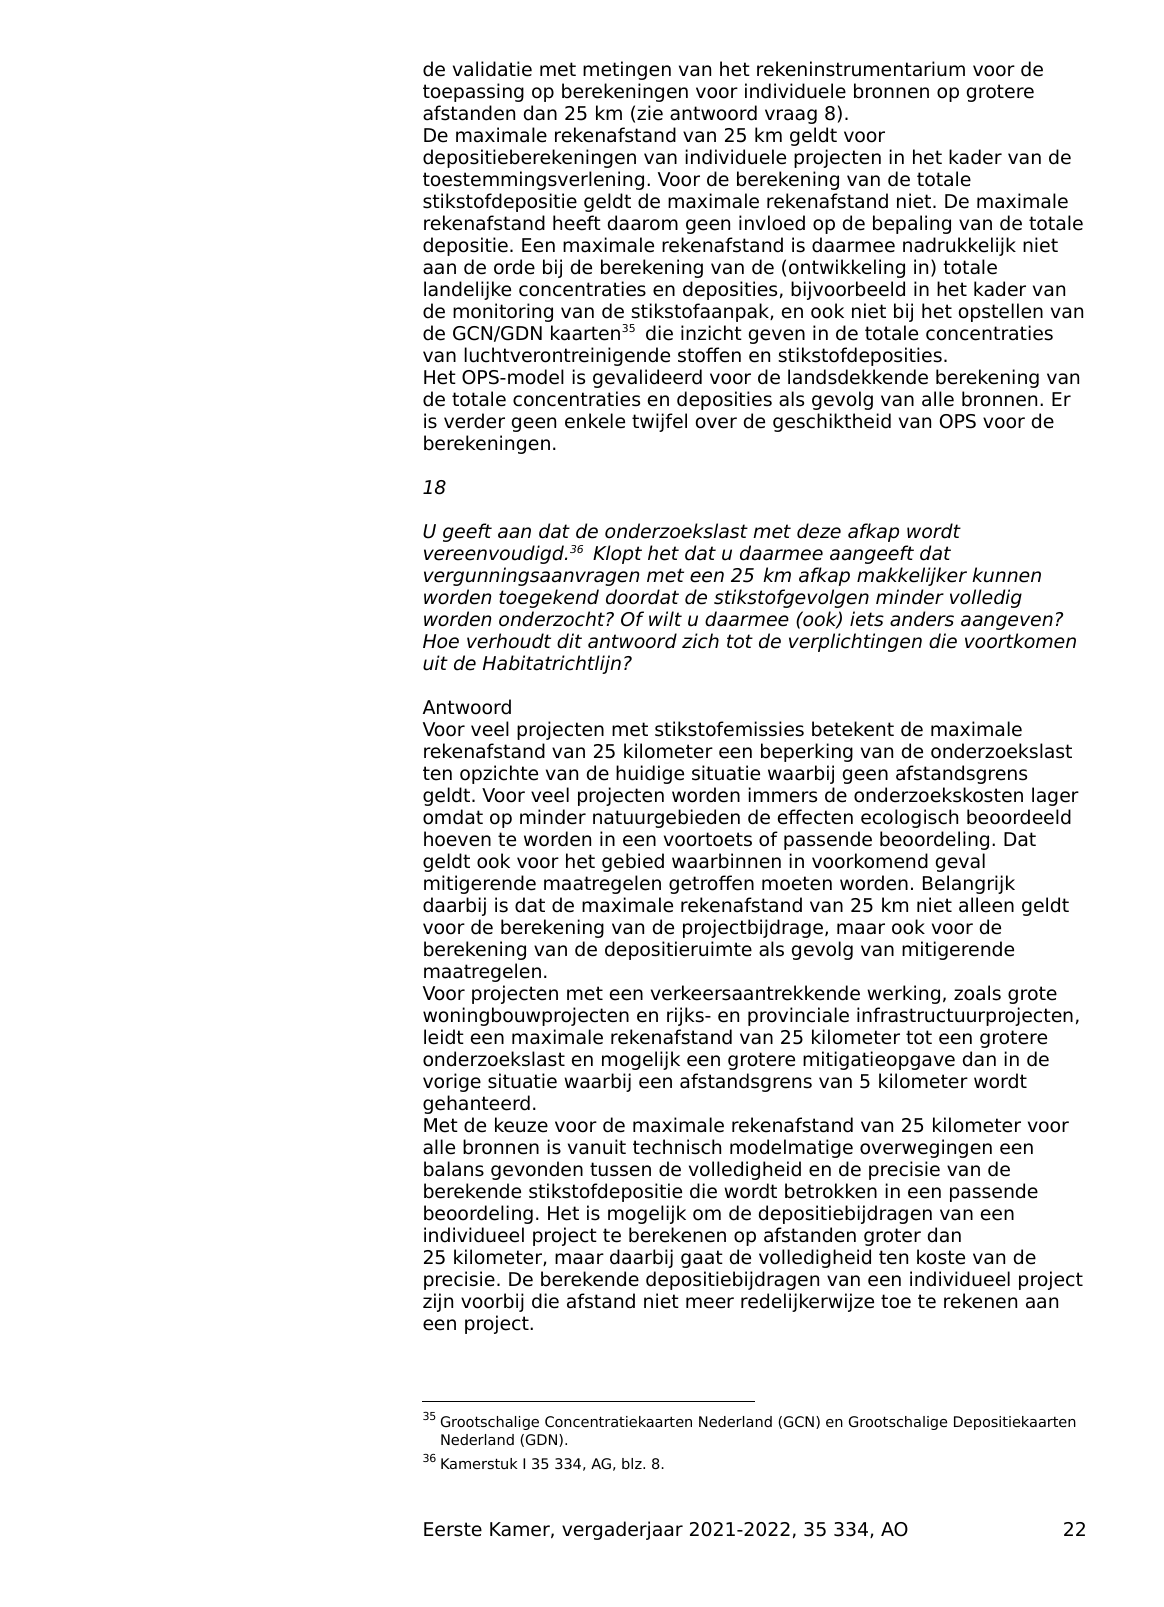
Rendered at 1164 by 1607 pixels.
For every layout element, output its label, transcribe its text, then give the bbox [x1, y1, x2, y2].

text Grootschalige Concentratiekaarten Nederland (GCN) en Grootschalige Depositiekaarten Nederland (GDN). [422, 1410, 1087, 1449]
text de validatie met metingen van het rekeninstrumentarium voor de toepassing op berekeningen voor individuele bronnen op grotere afstanden dan 25 km (zie antwoord vraag 8). [422, 59, 1087, 125]
text De maximale rekenafstand van 25 km geldt voor depositieberekeningen van individuele projecten in het kader van de toestemmingsverlening. Voor de berekening van de totale stikstofdepositie geldt de maximale rekenafstand niet. De maximale rekenafstand heeft daarom geen invloed op de bepaling van de totale depositie. Een maximale rekenafstand is daarmee nadrukkelijk niet aan de orde bij de berekening van de (ontwikkeling in) totale landelijke concentraties en deposities, bijvoorbeeld in het kader van de monitoring van de stikstofaanpak, en ook niet bij het opstellen van de GCN/GDN kaarten die inzicht geven in de totale concentraties van luchtverontreinigende stoffen en stikstofdeposities. [422, 125, 1087, 367]
text Voor veel projecten met stikstofemissies betekent de maximale rekenafstand van 25 kilometer een beperking van de onderzoekslast ten opzichte van de huidige situatie waarbij geen afstandsgrens geldt. Voor veel projecten worden immers de onderzoekskosten lager omdat op minder natuurgebieden de effecten ecologisch beoordeeld hoeven te worden in een voortoets of passende beoordeling. Dat geldt ook voor het gebied waarbinnen in voorkomend geval mitigerende maatregelen getroffen moeten worden. Belangrijk daarbij is dat de maximale rekenafstand van 25 km niet alleen geldt voor de berekening van de projectbijdrage, maar ook voor de berekening van de depositieruimte als gevolg van mitigerende maatregelen. [422, 719, 1087, 983]
text Voor projecten met een verkeersaantrekkende werking, zoals grote woningbouwprojecten en rijks- en provinciale infrastructuurprojecten, leidt een maximale rekenafstand van 25 kilometer tot een grotere onderzoekslast en mogelijk een grotere mitigatieopgave dan in de vorige situatie waarbij een afstandsgrens van 5 kilometer wordt gehanteerd. [422, 983, 1087, 1115]
text Kamerstuk I 35 334, AG, blz. 8. [422, 1452, 1087, 1474]
text U geeft aan dat de onderzoekslast met deze afkap wordt vereenvoudigd. Klopt het dat u daarmee aangeeft dat vergunningsaanvragen met een 25 km afkap makkelijker kunnen worden toegekend doordat de stikstofgevolgen minder volledig worden onderzocht? Of wilt u daarmee (ook) iets anders aangeven? Hoe verhoudt dit antwoord zich tot de verplichtingen die voortkomen uit de Habitatrichtlijn? [422, 521, 1087, 675]
text Het OPS-model is gevalideerd voor de landsdekkende berekening van de totale concentraties en deposities als gevolg van alle bronnen. Er is verder geen enkele twijfel over de geschiktheid van OPS voor de berekeningen. [422, 367, 1087, 455]
text Met de keuze voor de maximale rekenafstand van 25 kilometer voor alle bronnen is vanuit technisch modelmatige overwegingen een balans gevonden tussen de volledigheid en de precisie van de berekende stikstofdepositie die wordt betrokken in een passende beoordeling. Het is mogelijk om de depositiebijdragen van een individueel project te berekenen op afstanden groter dan 25 kilometer, maar daarbij gaat de volledigheid ten koste van de precisie. De berekende depositiebijdragen van een individueel project zijn voorbij die afstand niet meer redelijkerwijze toe te rekenen aan een project. [422, 1115, 1087, 1334]
text Antwoord [422, 697, 1087, 719]
subtitle 18 [422, 477, 1087, 499]
